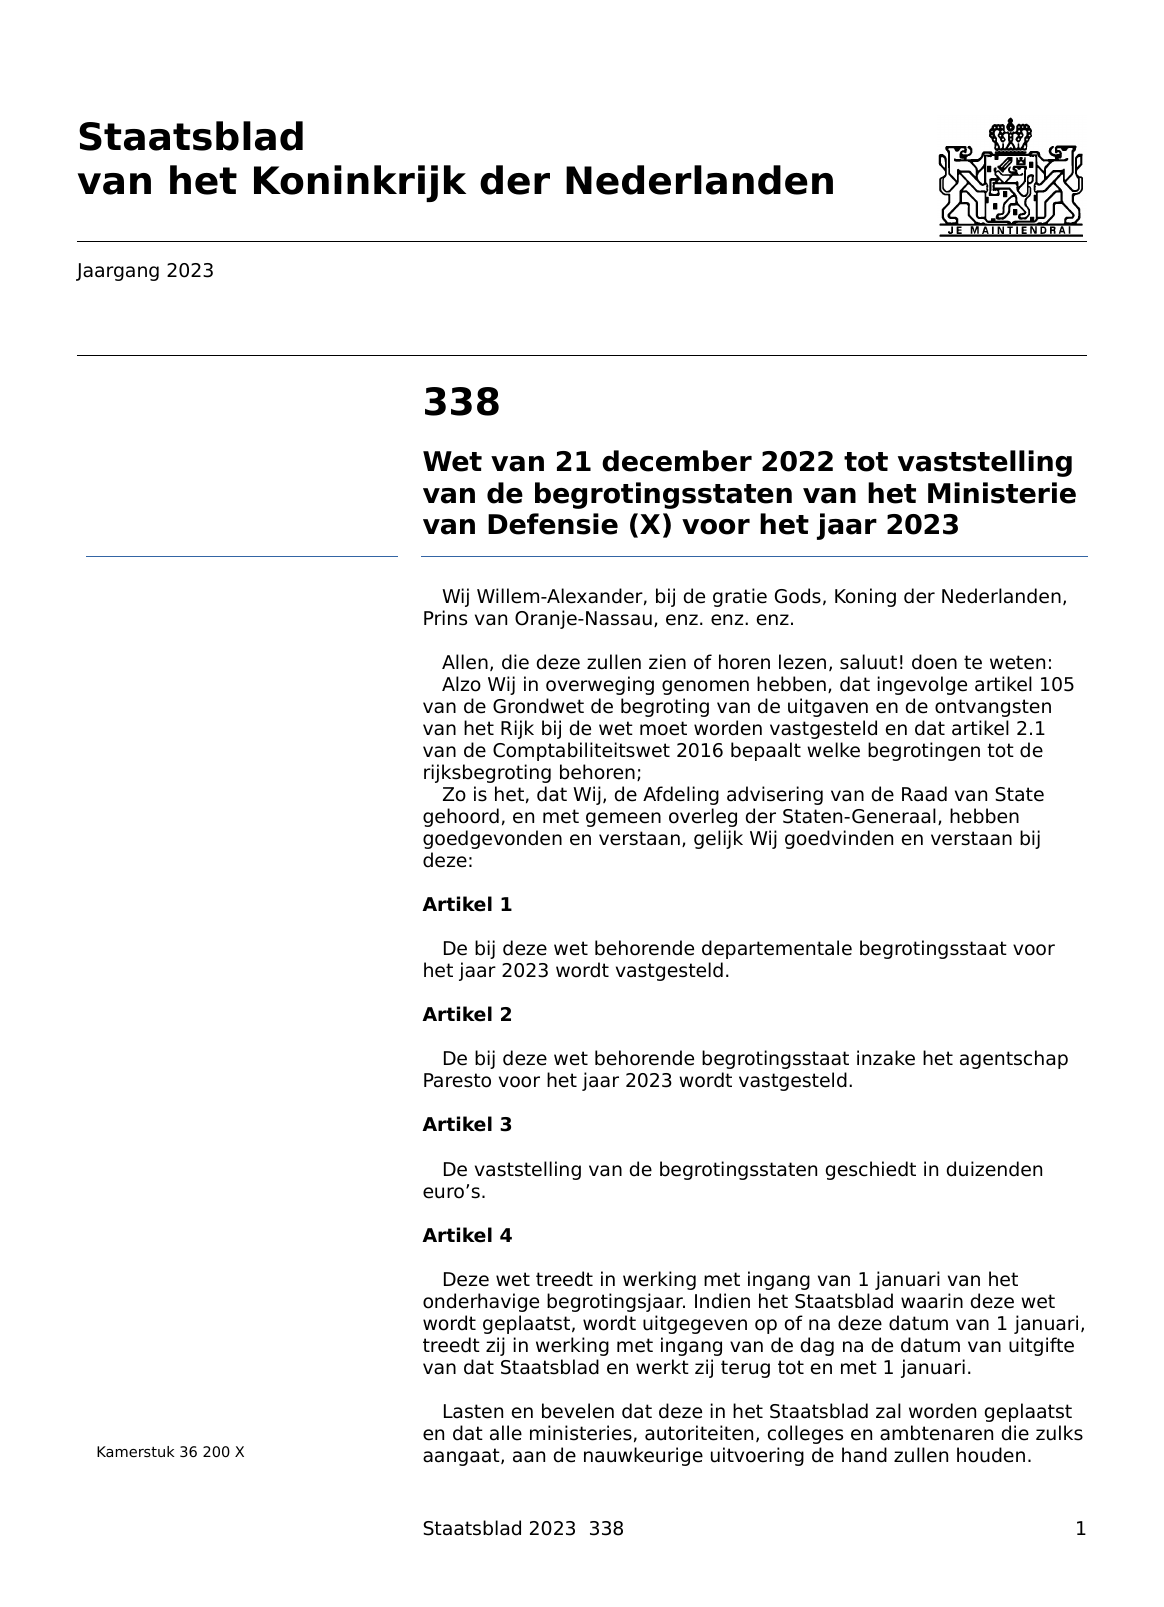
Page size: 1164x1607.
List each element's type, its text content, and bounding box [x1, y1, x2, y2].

text De bij deze wet behorende begrotingsstaat inzake het agentschap Paresto voor het jaar 2023 wordt vastgesteld. [422, 1048, 1087, 1092]
text Allen, die deze zullen zien of horen lezen, saluut! doen te weten: [422, 652, 1087, 674]
text De bij deze wet behorende departementale begrotingsstaat voor het jaar 2023 wordt vastgesteld. [422, 938, 1087, 982]
picture [936, 115, 1087, 240]
text Deze wet treedt in werking met ingang van 1 januari van het onderhavige begrotingsjaar. Indien het Staatsblad waarin deze wet wordt geplaatst, wordt uitgegeven op of na deze datum van 1 januari, treedt zij in werking met ingang van de dag na de datum van uitgifte van dat Staatsblad en werkt zij terug tot en met 1 januari. [422, 1269, 1087, 1379]
text De vaststelling van de begrotingsstaten geschiedt in duizenden euro’s. [422, 1158, 1087, 1202]
subtitle 338 [422, 381, 1087, 424]
subtitle Artikel 2 [422, 1004, 1087, 1026]
text Wij Willem-Alexander, bij de gratie Gods, Koning der Nederlanden, Prins van Oranje-Nassau, enz. enz. enz. [422, 586, 1087, 629]
subtitle Artikel 3 [422, 1114, 1087, 1136]
text Zo is het, dat Wij, de Afdeling advisering van de Raad van State gehoord, en met gemeen overleg der Staten-Generaal, hebben goedgevonden en verstaan, gelijk Wij goedvinden en verstaan bij deze: [422, 784, 1087, 872]
table_cell Jaargang 2023 [77, 242, 1087, 355]
subtitle Artikel 1 [422, 894, 1087, 916]
text Kamerstuk 36 200 X [77, 1444, 396, 1461]
subtitle Artikel 4 [422, 1225, 1087, 1247]
text Alzo Wij in overweging genomen hebben, dat ingevolge artikel 105 van de Grondwet de begroting van de uitgaven en de ontvangsten van het Rijk bij de wet moet worden vastgesteld en dat artikel 2.1 van de Comptabiliteitswet 2016 bepaalt welke begrotingen tot de rijksbegroting behoren; [422, 674, 1087, 784]
text Wet van 21 december 2022 tot vaststelling van de begrotingsstaten van het Ministerie van Defensie (X) voor het jaar 2023 [422, 447, 1087, 541]
text Lasten en bevelen dat deze in het Staatsblad zal worden geplaatst en dat alle ministeries, autoriteiten, colleges en ambtenaren die zulks aangaat, aan de nauwkeurige uitvoering de hand zullen houden. [422, 1401, 1087, 1467]
table_header Staatsblad van het Koninkrijk der Nederlanden [77, 100, 886, 241]
table_header [886, 100, 1087, 241]
